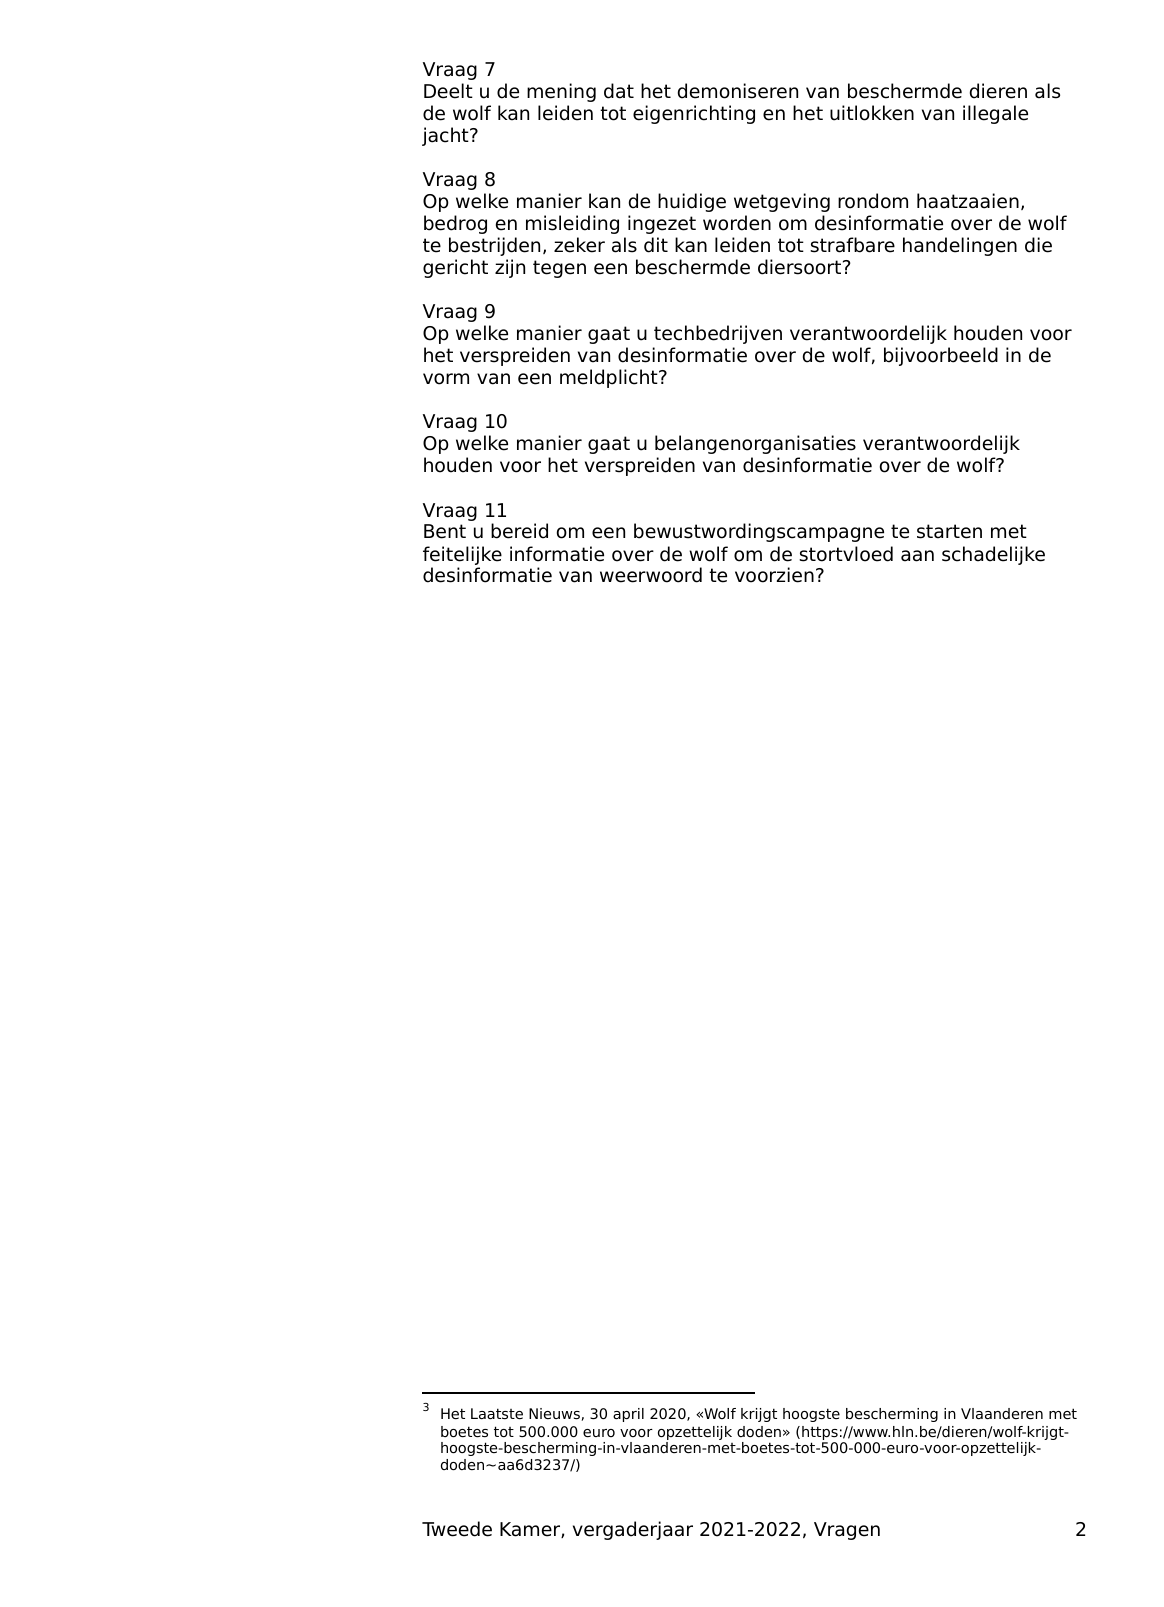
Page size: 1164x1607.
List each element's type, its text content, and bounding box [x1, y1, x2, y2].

text Deelt u de mening dat het demoniseren van beschermde dieren als de wolf kan leiden tot eigenrichting en het uitlokken van illegale jacht? [422, 81, 1087, 147]
text Vraag 10 [422, 411, 1087, 433]
text Vraag 11 [422, 499, 1087, 521]
text Op welke manier kan de huidige wetgeving rondom haatzaaien, bedrog en misleiding ingezet worden om desinformatie over de wolf te bestrijden, zeker als dit kan leiden tot strafbare handelingen die gericht zijn tegen een beschermde diersoort? [422, 191, 1087, 279]
text Het Laatste Nieuws, 30 april 2020, «Wolf krijgt hoogste bescherming in Vlaanderen met boetes tot 500.000 euro voor opzettelijk doden» (https://www.hln.be/dieren/wolf-krijgt-hoogste-bescherming-in-vlaanderen-met-boetes-tot-500-000-euro-voor-opzettelijk-doden~aa6d3237/) [422, 1402, 1087, 1474]
text Vraag 7 [422, 59, 1087, 81]
text Vraag 9 [422, 301, 1087, 323]
text Op welke manier gaat u techbedrijven verantwoordelijk houden voor het verspreiden van desinformatie over de wolf, bijvoorbeeld in de vorm van een meldplicht? [422, 323, 1087, 389]
text Vraag 8 [422, 169, 1087, 191]
text Op welke manier gaat u belangenorganisaties verantwoordelijk houden voor het verspreiden van desinformatie over de wolf? [422, 433, 1087, 477]
text Bent u bereid om een bewustwordingscampagne te starten met feitelijke informatie over de wolf om de stortvloed aan schadelijke desinformatie van weerwoord te voorzien? [422, 521, 1087, 587]
